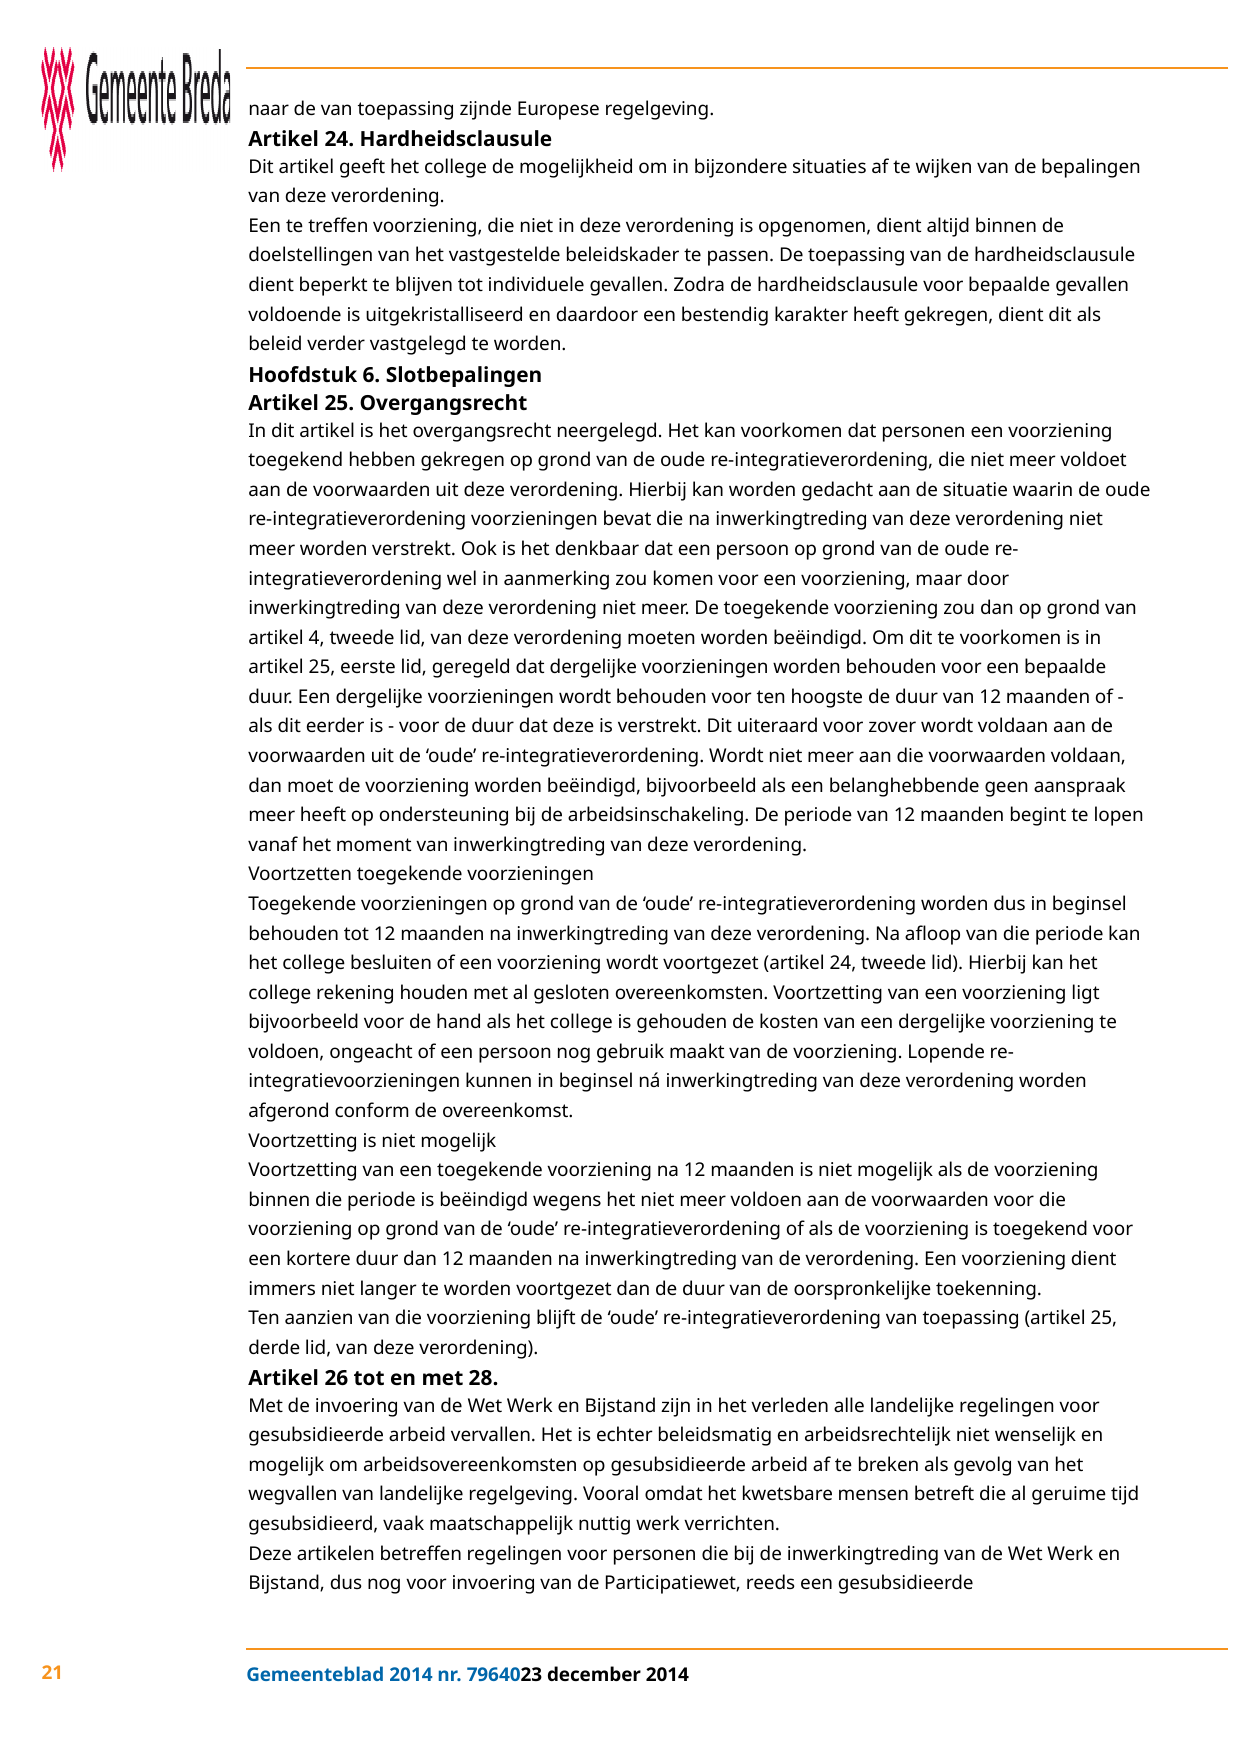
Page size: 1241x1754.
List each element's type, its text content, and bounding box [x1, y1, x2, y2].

text naar de van toepassing zijnde Europese regelgeving. [248, 95, 1152, 121]
text Een te treffen voorziening, die niet in deze verordening is opgenomen, dient altijd binnen de doelstellingen van het vastgestelde beleidskader te passen. De toepassing van de hardheidsclausule dient beperkt te blijven tot individuele gevallen. Zodra de hardheidsclausule voor bepaalde gevallen voldoende is uitgekristalliseerd en daardoor een bestendig karakter heeft gekregen, dient dit als beleid verder vastgelegd te worden. [248, 212, 1152, 356]
text Voortzetting van een toegekende voorziening na 12 maanden is niet mogelijk als de voorziening binnen die periode is beëindigd wegens het niet meer voldoen aan de voorwaarden voor die voorziening op grond van de ‘oude’ re-integratieverordening of als de voorziening is toegekend voor een kortere duur dan 12 maanden na inwerkingtreding van de verordening. Een voorziening dient immers niet langer te worden voortgezet dan de duur van de oorspronkelijke toekenning. [248, 1156, 1152, 1300]
text Ten aanzien van die voorziening blijft de ‘oude’ re-integratieverordening van toepassing (artikel 25, derde lid, van deze verordening). [248, 1304, 1152, 1359]
text Artikel 25. Overgangsrecht [248, 388, 1152, 417]
text Dit artikel geeft het college de mogelijkheid om in bijzondere situaties af te wijken van de bepalingen van deze verordening. [248, 153, 1152, 208]
text Voortzetting is niet mogelijk [248, 1127, 1152, 1152]
text Deze artikelen betreffen regelingen voor personen die bij de inwerkingtreding van de Wet Werk en Bijstand, dus nog voor invoering van de Participatiewet, reeds een gesubsidieerde [248, 1540, 1152, 1595]
text Hoofdstuk 6. Slotbepalingen [248, 360, 1152, 388]
text Artikel 24. Hardheidsclausule [248, 124, 1152, 153]
text Met de invoering van de Wet Werk en Bijstand zijn in het verleden alle landelijke regelingen voor gesubsidieerde arbeid vervallen. Het is echter beleidsmatig en arbeidsrechtelijk niet wenselijk en mogelijk om arbeidsovereenkomsten op gesubsidieerde arbeid af te breken als gevolg van het wegvallen van landelijke regelgeving. Vooral omdat het kwetsbare mensen betreft die al geruime tijd gesubsidieerd, vaak maatschappelijk nuttig werk verrichten. [248, 1392, 1152, 1536]
text Toegekende voorzieningen op grond van de ‘oude’ re-integratieverordening worden dus in beginsel behouden tot 12 maanden na inwerkingtreding van deze verordening. Na afloop van die periode kan het college besluiten of een voorziening wordt voortgezet (artikel 24, tweede lid). Hierbij kan het college rekening houden met al gesloten overeenkomsten. Voortzetting van een voorziening ligt bijvoorbeeld voor de hand als het college is gehouden de kosten van een dergelijke voorziening te voldoen, ongeacht of een persoon nog gebruik maakt van de voorziening. Lopende re-integratievoorzieningen kunnen in beginsel ná inwerkingtreding van deze verordening worden afgerond conform de overeenkomst. [248, 890, 1152, 1123]
text Voortzetten toegekende voorzieningen [248, 861, 1152, 886]
text In dit artikel is het overgangsrecht neergelegd. Het kan voorkomen dat personen een voorziening toegekend hebben gekregen op grond van de oude re-integratieverordening, die niet meer voldoet aan de voorwaarden uit deze verordening. Hierbij kan worden gedacht aan de situatie waarin de oude re-integratieverordening voorzieningen bevat die na inwerkingtreding van deze verordening niet meer worden verstrekt. Ook is het denkbaar dat een persoon op grond van de oude re-integratieverordening wel in aanmerking zou komen voor een voorziening, maar door inwerkingtreding van deze verordening niet meer. De toegekende voorziening zou dan op grond van artikel 4, tweede lid, van deze verordening moeten worden beëindigd. Om dit te voorkomen is in artikel 25, eerste lid, geregeld dat dergelijke voorzieningen worden behouden voor een bepaalde duur. Een dergelijke voorzieningen wordt behouden voor ten hoogste de duur van 12 maanden of - als dit eerder is - voor de duur dat deze is verstrekt. Dit uiteraard voor zover wordt voldaan aan de voorwaarden uit de ‘oude’ re-integratieverordening. Wordt niet meer aan die voorwaarden voldaan, dan moet de voorziening worden beëindigd, bijvoorbeeld als een belanghebbende geen aanspraak meer heeft op ondersteuning bij de arbeidsinschakeling. De periode van 12 maanden begint te lopen vanaf het moment van inwerkingtreding van deze verordening. [248, 417, 1152, 857]
picture [41, 47, 231, 172]
text Artikel 26 tot en met 28. [248, 1363, 1152, 1392]
